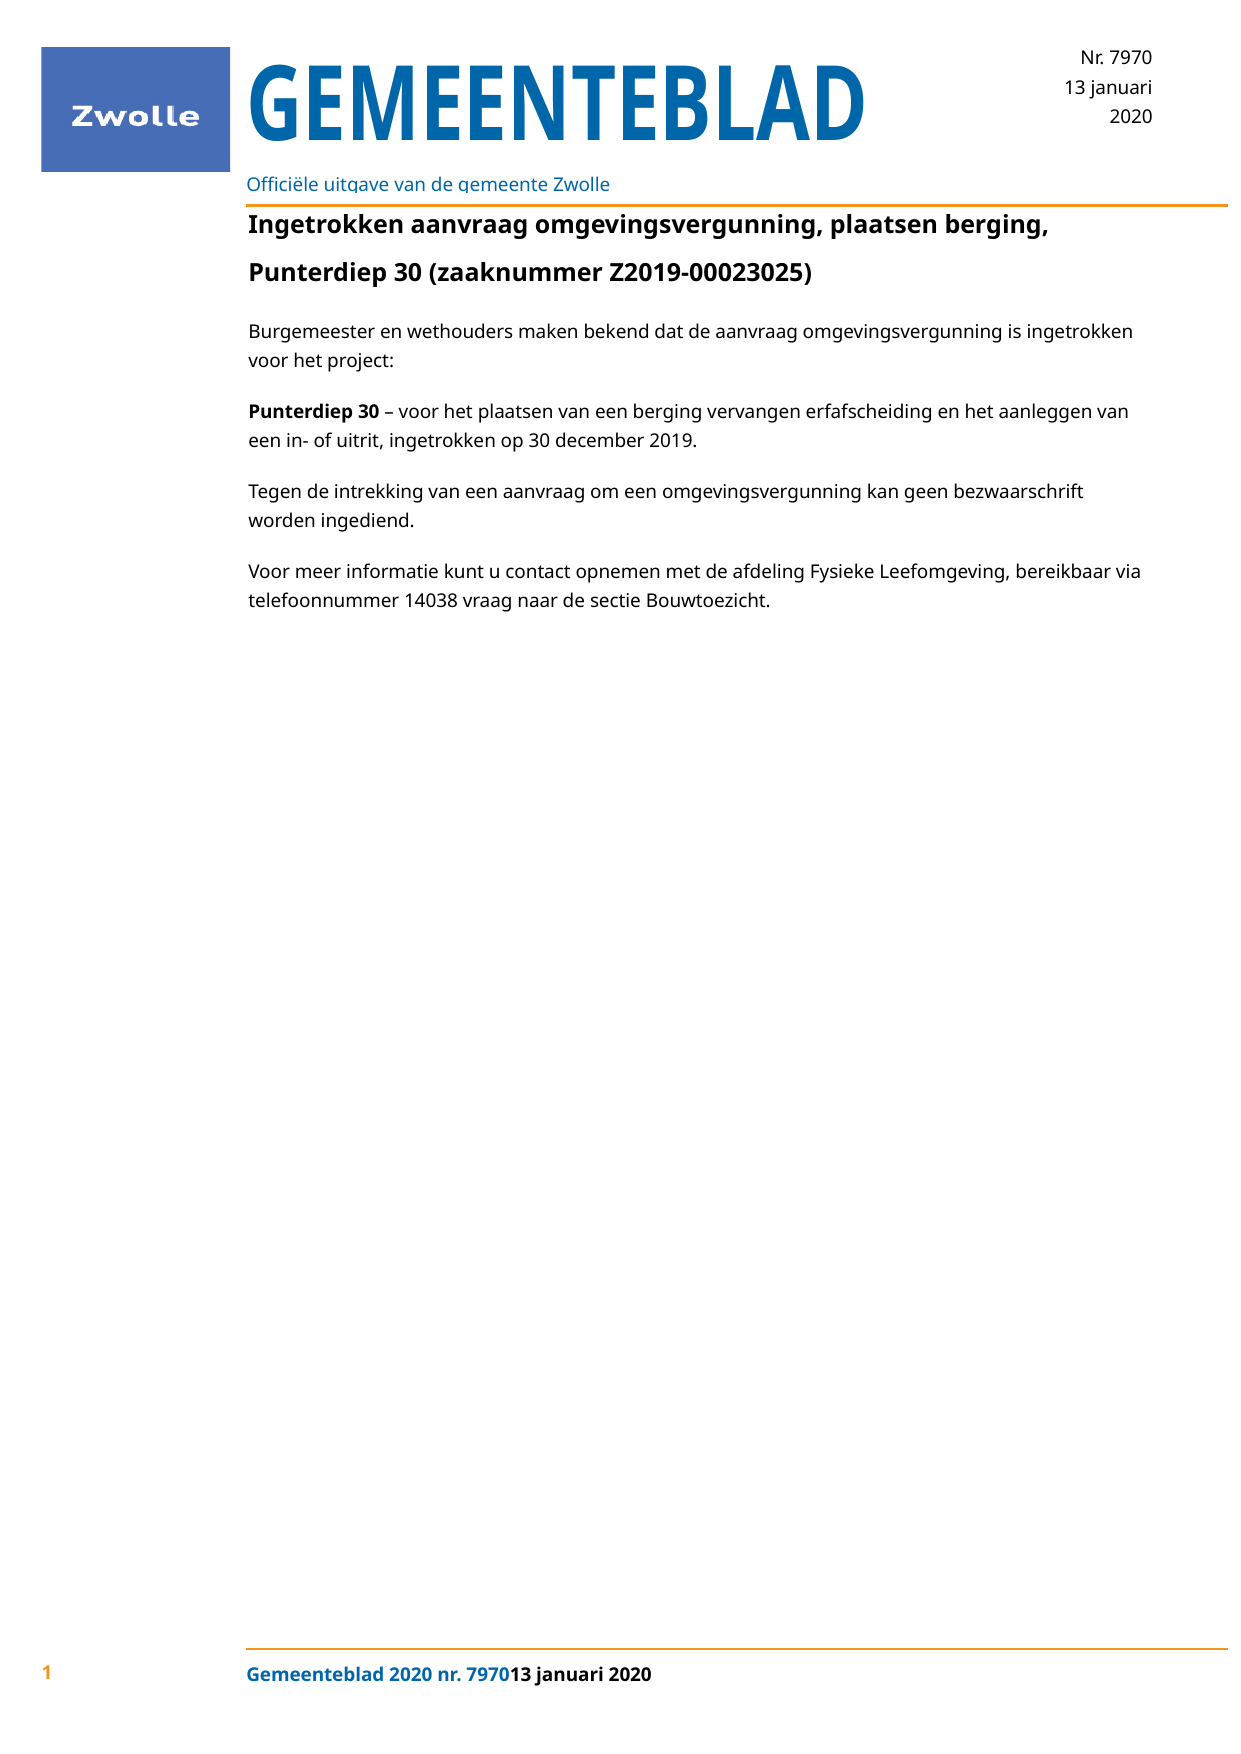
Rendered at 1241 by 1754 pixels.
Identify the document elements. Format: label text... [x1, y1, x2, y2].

picture [41, 47, 231, 172]
text Tegen de intrekking van een aanvraag om een omgevingsvergunning kan geen bezwaarschrift worden ingediend. [248, 478, 1152, 533]
text Burgemeester en wethouders maken bekend dat de aanvraag omgevingsvergunning is ingetrokken voor het project: [248, 318, 1152, 373]
text Punterdiep 30 – voor het plaatsen van een berging vervangen erfafscheiding en het aanleggen van een in- of uitrit, ingetrokken op 30 december 2019. [248, 398, 1152, 453]
text Ingetrokken aanvraag omgevingsvergunning, plaatsen berging, Punterdiep 30 (zaaknummer Z2019-00023025) [248, 207, 1152, 288]
text Voor meer informatie kunt u contact opnemen met de afdeling Fysieke Leefomgeving, bereikbaar via telefoonnummer 14038 vraag naar de sectie Bouwtoezicht. [248, 558, 1152, 613]
